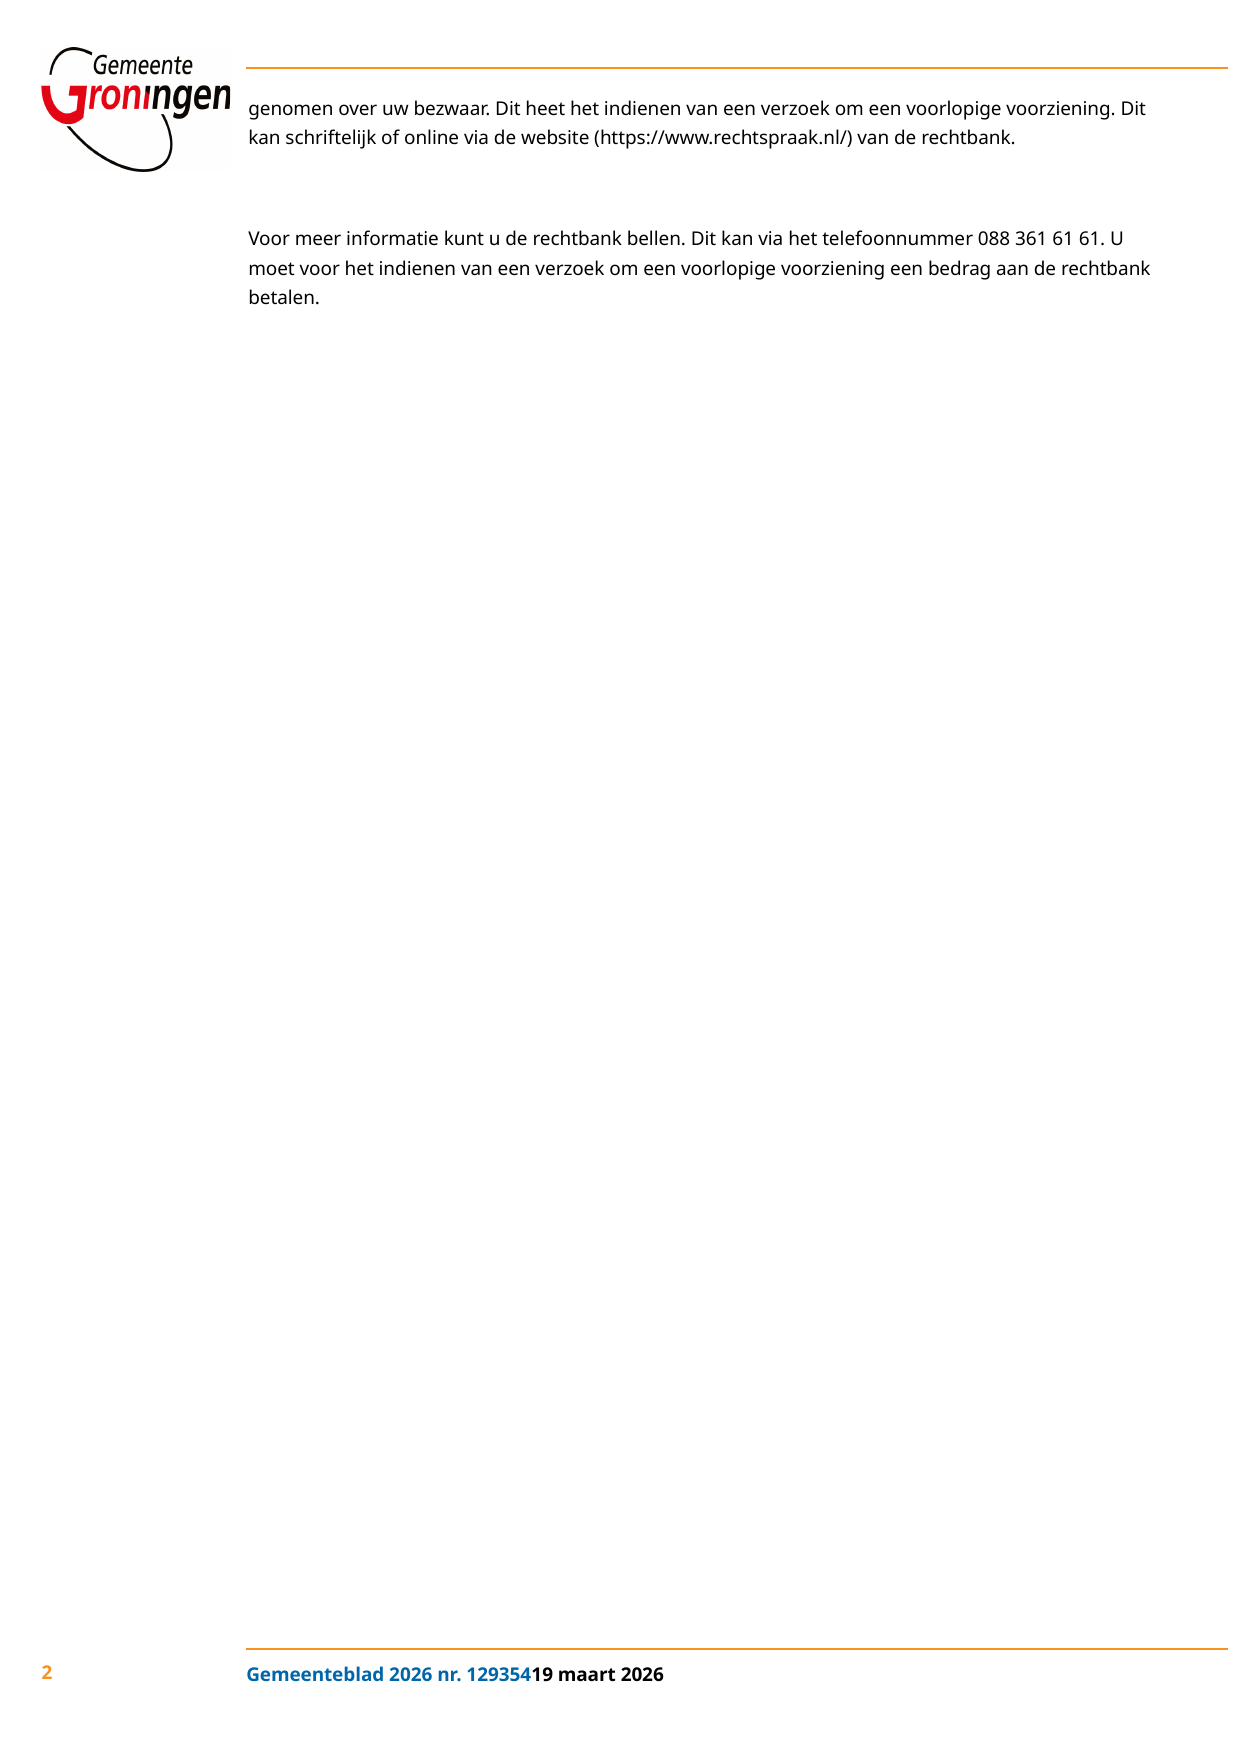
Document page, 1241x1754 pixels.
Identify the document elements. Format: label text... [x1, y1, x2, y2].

text Voor meer informatie kunt u de rechtbank bellen. Dit kan via het telefoonnummer 088 361 61 61. U moet voor het indienen van een verzoek om een voorlopige voorziening een bedrag aan de rechtbank betalen. [248, 225, 1152, 310]
text genomen over uw bezwaar. Dit heet het indienen van een verzoek om een voorlopige voorziening. Dit kan schriftelijk of online via de website (https://www.rechtspraak.nl/) van de rechtbank. [248, 95, 1152, 150]
picture [41, 47, 231, 172]
